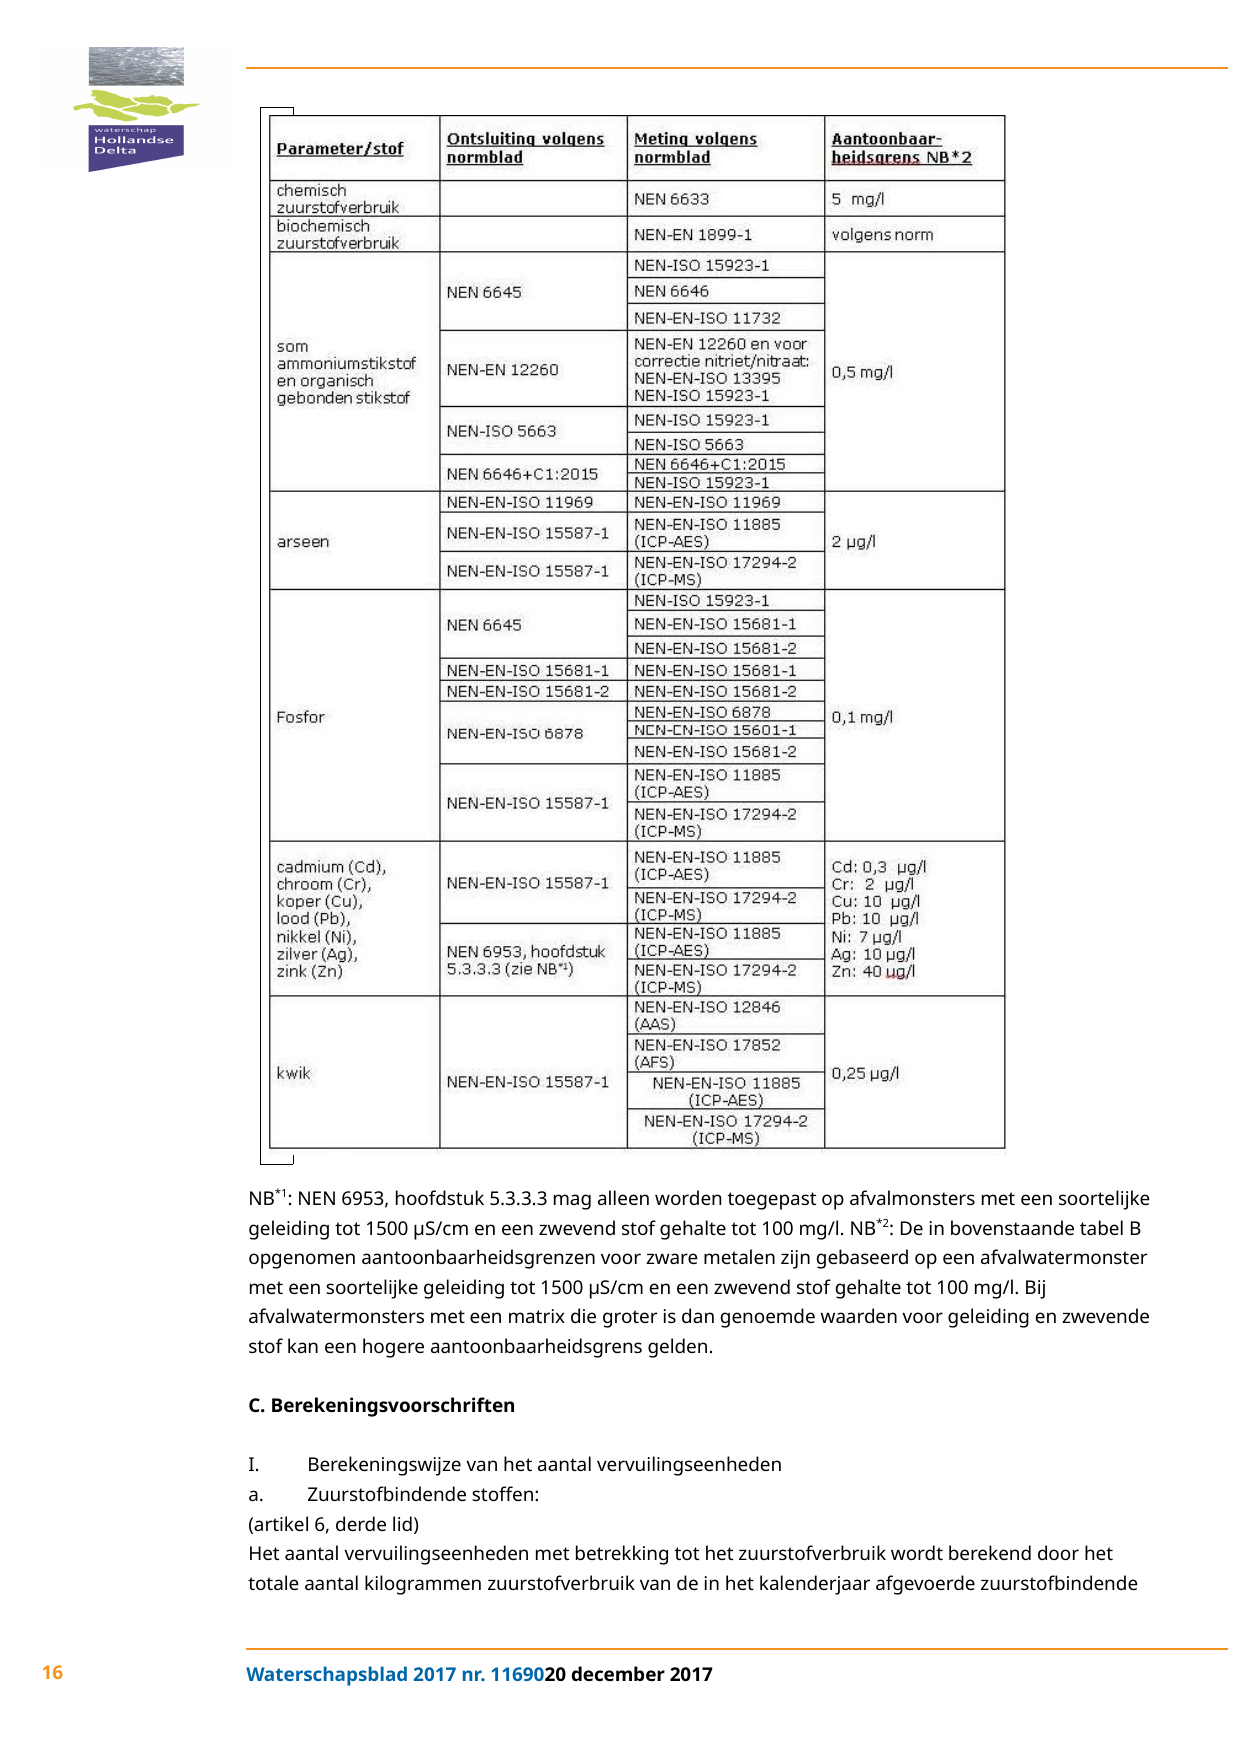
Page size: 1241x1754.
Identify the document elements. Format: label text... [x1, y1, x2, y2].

list Berekeningswijze van het aantal vervuilingseenheden [248, 1452, 1152, 1477]
text (artikel 6, derde lid) [248, 1511, 1152, 1536]
picture [41, 47, 231, 172]
text Het aantal vervuilingseenheden met betrekking tot het zuurstofverbruik wordt berekend door het totale aantal kilogrammen zuurstofverbruik van de in het kalenderjaar afgevoerde zuurstofbindende [248, 1540, 1152, 1596]
picture [268, 115, 1008, 1155]
text NB*1: NEN 6953, hoofdstuk 5.3.3.3 mag alleen worden toegepast op afvalmonsters met een soortelijke geleiding tot 1500 µS/cm en een zwevend stof gehalte tot 100 mg/l. NB*2: De in bovenstaande tabel B opgenomen aantoonbaarheidsgrenzen voor zware metalen zijn gebaseerd op een afvalwatermonster met een soortelijke geleiding tot 1500 µS/cm en een zwevend stof gehalte tot 100 mg/l. Bij afvalwatermonsters met een matrix die groter is dan genoemde waarden voor geleiding en zwevende stof kan een hogere aantoonbaarheidsgrens gelden. [248, 1185, 1152, 1359]
text C. Berekeningsvoorschriften [248, 1392, 1152, 1418]
list Zuurstofbindende stoffen: [248, 1481, 1152, 1507]
